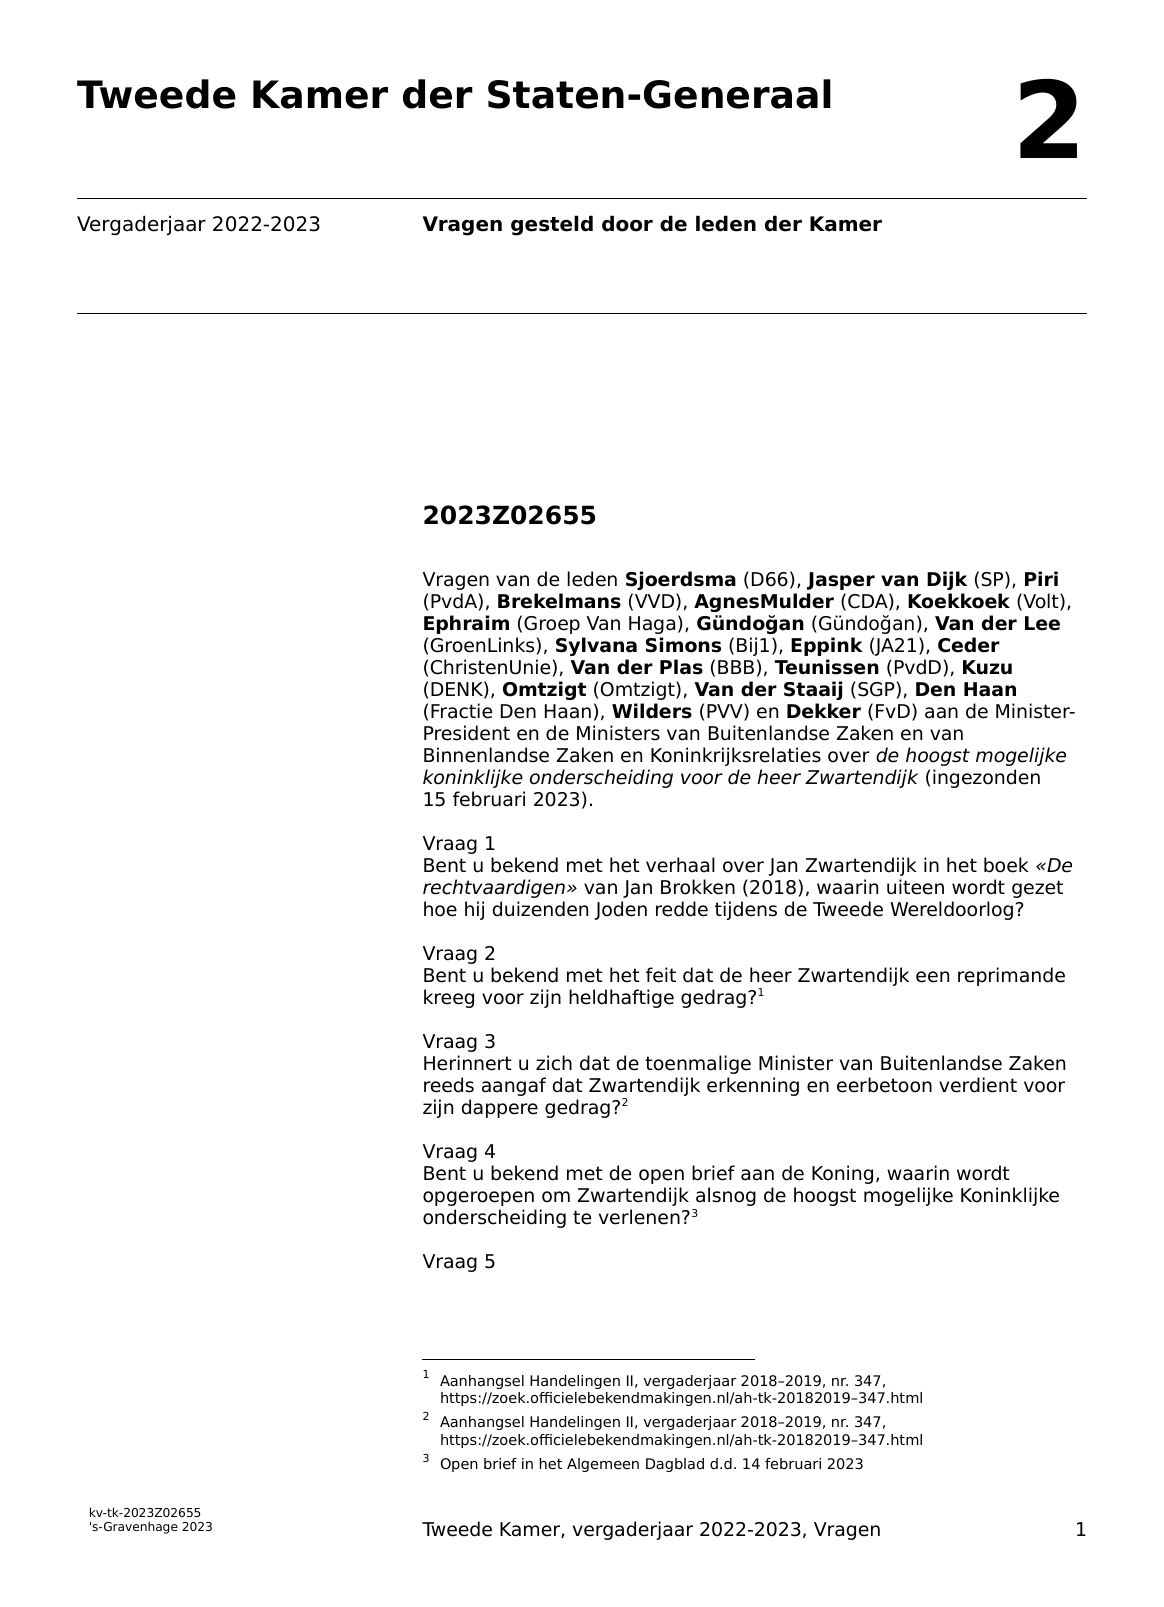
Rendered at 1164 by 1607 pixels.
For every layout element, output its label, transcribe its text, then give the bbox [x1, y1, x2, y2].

text 's-Gravenhage 2023 [88, 1520, 323, 1534]
table_cell Vergaderjaar 2022-2023 [77, 199, 422, 313]
text 2023Z02655 [422, 501, 1087, 531]
text Bent u bekend met het verhaal over Jan Zwartendijk in het boek «De rechtvaardigen» van Jan Brokken (2018), waarin uiteen wordt gezet hoe hij duizenden Joden redde tijdens de Tweede Wereldoorlog? [422, 855, 1087, 921]
table_header 2 [886, 59, 1087, 198]
text Bent u bekend met het feit dat de heer Zwartendijk een reprimande kreeg voor zijn heldhaftige gedrag? [422, 965, 1087, 1009]
text Vraag 2 [422, 943, 1087, 965]
text Vraag 1 [422, 833, 1087, 855]
text Vraag 5 [422, 1251, 1087, 1273]
text Vraag 3 [422, 1031, 1087, 1053]
text Vraag 4 [422, 1141, 1087, 1163]
text Herinnert u zich dat de toenmalige Minister van Buitenlandse Zaken reeds aangaf dat Zwartendijk erkenning en eerbetoon verdient voor zijn dappere gedrag? [422, 1053, 1087, 1119]
table_header Tweede Kamer der Staten-Generaal [77, 59, 886, 198]
text Bent u bekend met de open brief aan de Koning, waarin wordt opgeroepen om Zwartendijk alsnog de hoogst mogelijke Koninklijke onderscheiding te verlenen? [422, 1163, 1087, 1229]
table_cell Vragen gesteld door de leden der Kamer [422, 199, 1087, 313]
text kv-tk-2023Z02655 [88, 1506, 323, 1520]
text Vragen van de leden Sjoerdsma (D66), Jasper van Dijk (SP), Piri (PvdA), Brekelmans (VVD), AgnesMulder (CDA), Koekkoek (Volt), Ephraim (Groep Van Haga), Gündoğan (Gündoğan), Van der Lee (GroenLinks), Sylvana Simons (Bij1), Eppink (JA21), Ceder (ChristenUnie), Van der Plas (BBB), Teunissen (PvdD), Kuzu (DENK), Omtzigt (Omtzigt), Van der Staaij (SGP), Den Haan (Fractie Den Haan), Wilders (PVV) en Dekker (FvD) aan de Minister-President en de Ministers van Buitenlandse Zaken en van Binnenlandse Zaken en Koninkrijksrelaties over de hoogst mogelijke koninklijke onderscheiding voor de heer Zwartendijk (ingezonden 15 februari 2023). [422, 569, 1087, 811]
text Aanhangsel Handelingen II, vergaderjaar 2018–2019, nr. 347, https://zoek.officielebekendmakingen.nl/ah-tk-20182019–347.html [422, 1368, 1087, 1407]
text Aanhangsel Handelingen II, vergaderjaar 2018–2019, nr. 347, https://zoek.officielebekendmakingen.nl/ah-tk-20182019–347.html [422, 1410, 1087, 1449]
text Open brief in het Algemeen Dagblad d.d. 14 februari 2023 [422, 1452, 1087, 1474]
